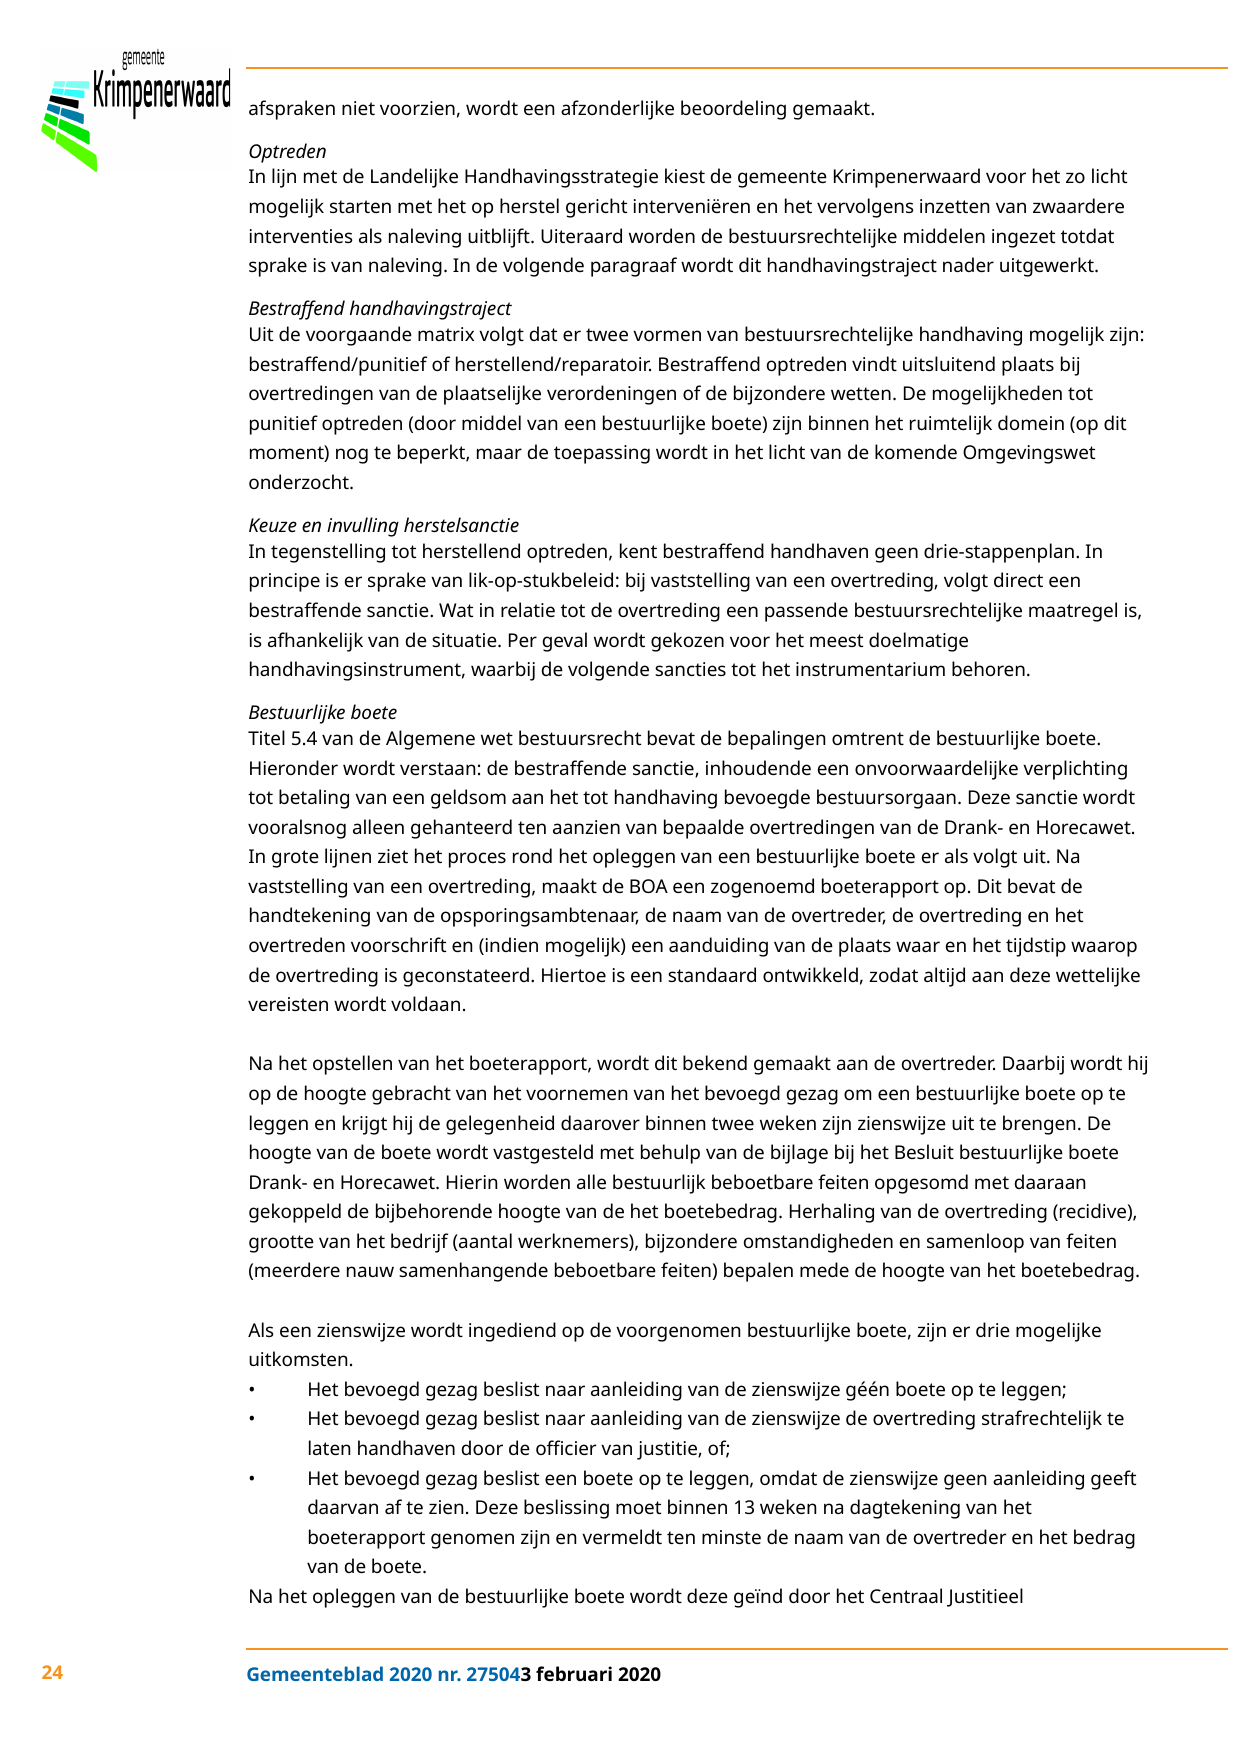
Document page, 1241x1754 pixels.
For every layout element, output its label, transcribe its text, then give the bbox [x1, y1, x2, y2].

list Het bevoegd gezag beslist een boete op te leggen, omdat de zienswijze geen aanleiding geeft daarvan af te zien. Deze beslissing moet binnen 13 weken na dagtekening van het boeterapport genomen zijn en vermeldt ten minste de naam van de overtreder en het bedrag van de boete. [248, 1465, 1152, 1579]
text In lijn met de Landelijke Handhavingsstrategie kiest de gemeente Krimpenerwaard voor het zo licht mogelijk starten met het op herstel gericht interveniëren en het vervolgens inzetten van zwaardere interventies als naleving uitblijft. Uiteraard worden de bestuursrechtelijke middelen ingezet totdat sprake is van naleving. In de volgende paragraaf wordt dit handhavingstraject nader uitgewerkt. [248, 164, 1152, 278]
text Als een zienswijze wordt ingediend op de voorgenomen bestuurlijke boete, zijn er drie mogelijke uitkomsten. [248, 1317, 1152, 1372]
picture [41, 47, 231, 172]
text Bestuurlijke boete [248, 699, 1152, 725]
text In tegenstelling tot herstellend optreden, kent bestraffend handhaven geen drie-stappenplan. In principe is er sprake van lik-op-stukbeleid: bij vaststelling van een overtreding, volgt direct een bestraffende sanctie. Wat in relatie tot de overtreding een passende bestuursrechtelijke maatregel is, is afhankelijk van de situatie. Per geval wordt gekozen voor het meest doelmatige handhavingsinstrument, waarbij de volgende sancties tot het instrumentarium behoren. [248, 538, 1152, 682]
text Na het opstellen van het boeterapport, wordt dit bekend gemaakt aan de overtreder. Daarbij wordt hij op de hoogte gebracht van het voornemen van het bevoegd gezag om een bestuurlijke boete op te leggen en krijgt hij de gelegenheid daarover binnen twee weken zijn zienswijze uit te brengen. De hoogte van de boete wordt vastgesteld met behulp van de bijlage bij het Besluit bestuurlijke boete Drank- en Horecawet. Hierin worden alle bestuurlijk beboetbare feiten opgesomd met daaraan gekoppeld de bijbehorende hoogte van de het boetebedrag. Herhaling van de overtreding (recidive), grootte van het bedrijf (aantal werknemers), bijzondere omstandigheden en samenloop van feiten (meerdere nauw samenhangende beboetbare feiten) bepalen mede de hoogte van het boetebedrag. [248, 1051, 1152, 1283]
text afspraken niet voorzien, wordt een afzonderlijke beoordeling gemaakt. [248, 95, 1152, 121]
text In grote lijnen ziet het proces rond het opleggen van een bestuurlijke boete er als volgt uit. Na vaststelling van een overtreding, maakt de BOA een zogenoemd boeterapport op. Dit bevat de handtekening van de opsporingsambtenaar, de naam van de overtreder, de overtreding en het overtreden voorschrift en (indien mogelijk) een aanduiding van de plaats waar en het tijdstip waarop de overtreding is geconstateerd. Hiertoe is een standaard ontwikkeld, zodat altijd aan deze wettelijke vereisten wordt voldaan. [248, 843, 1152, 1017]
list Het bevoegd gezag beslist naar aanleiding van de zienswijze de overtreding strafrechtelijk te laten handhaven door de officier van justitie, of; [248, 1406, 1152, 1461]
text Uit de voorgaande matrix volgt dat er twee vormen van bestuursrechtelijke handhaving mogelijk zijn: bestraffend/punitief of herstellend/reparatoir. Bestraffend optreden vindt uitsluitend plaats bij overtredingen van de plaatselijke verordeningen of de bijzondere wetten. De mogelijkheden tot punitief optreden (door middel van een bestuurlijke boete) zijn binnen het ruimtelijk domein (op dit moment) nog te beperkt, maar de toepassing wordt in het licht van de komende Omgevingswet onderzocht. [248, 321, 1152, 495]
text Na het opleggen van de bestuurlijke boete wordt deze geïnd door het Centraal Justitieel [248, 1583, 1152, 1609]
text Keuze en invulling herstelsanctie [248, 512, 1152, 538]
list Het bevoegd gezag beslist naar aanleiding van de zienswijze géén boete op te leggen; [248, 1376, 1152, 1402]
text Titel 5.4 van de Algemene wet bestuursrecht bevat de bepalingen omtrent de bestuurlijke boete. Hieronder wordt verstaan: de bestraffende sanctie, inhoudende een onvoorwaardelijke verplichting tot betaling van een geldsom aan het tot handhaving bevoegde bestuursorgaan. Deze sanctie wordt vooralsnog alleen gehanteerd ten aanzien van bepaalde overtredingen van de Drank- en Horecawet. [248, 725, 1152, 840]
text Optreden [248, 138, 1152, 164]
text Bestraffend handhavingstraject [248, 296, 1152, 321]
